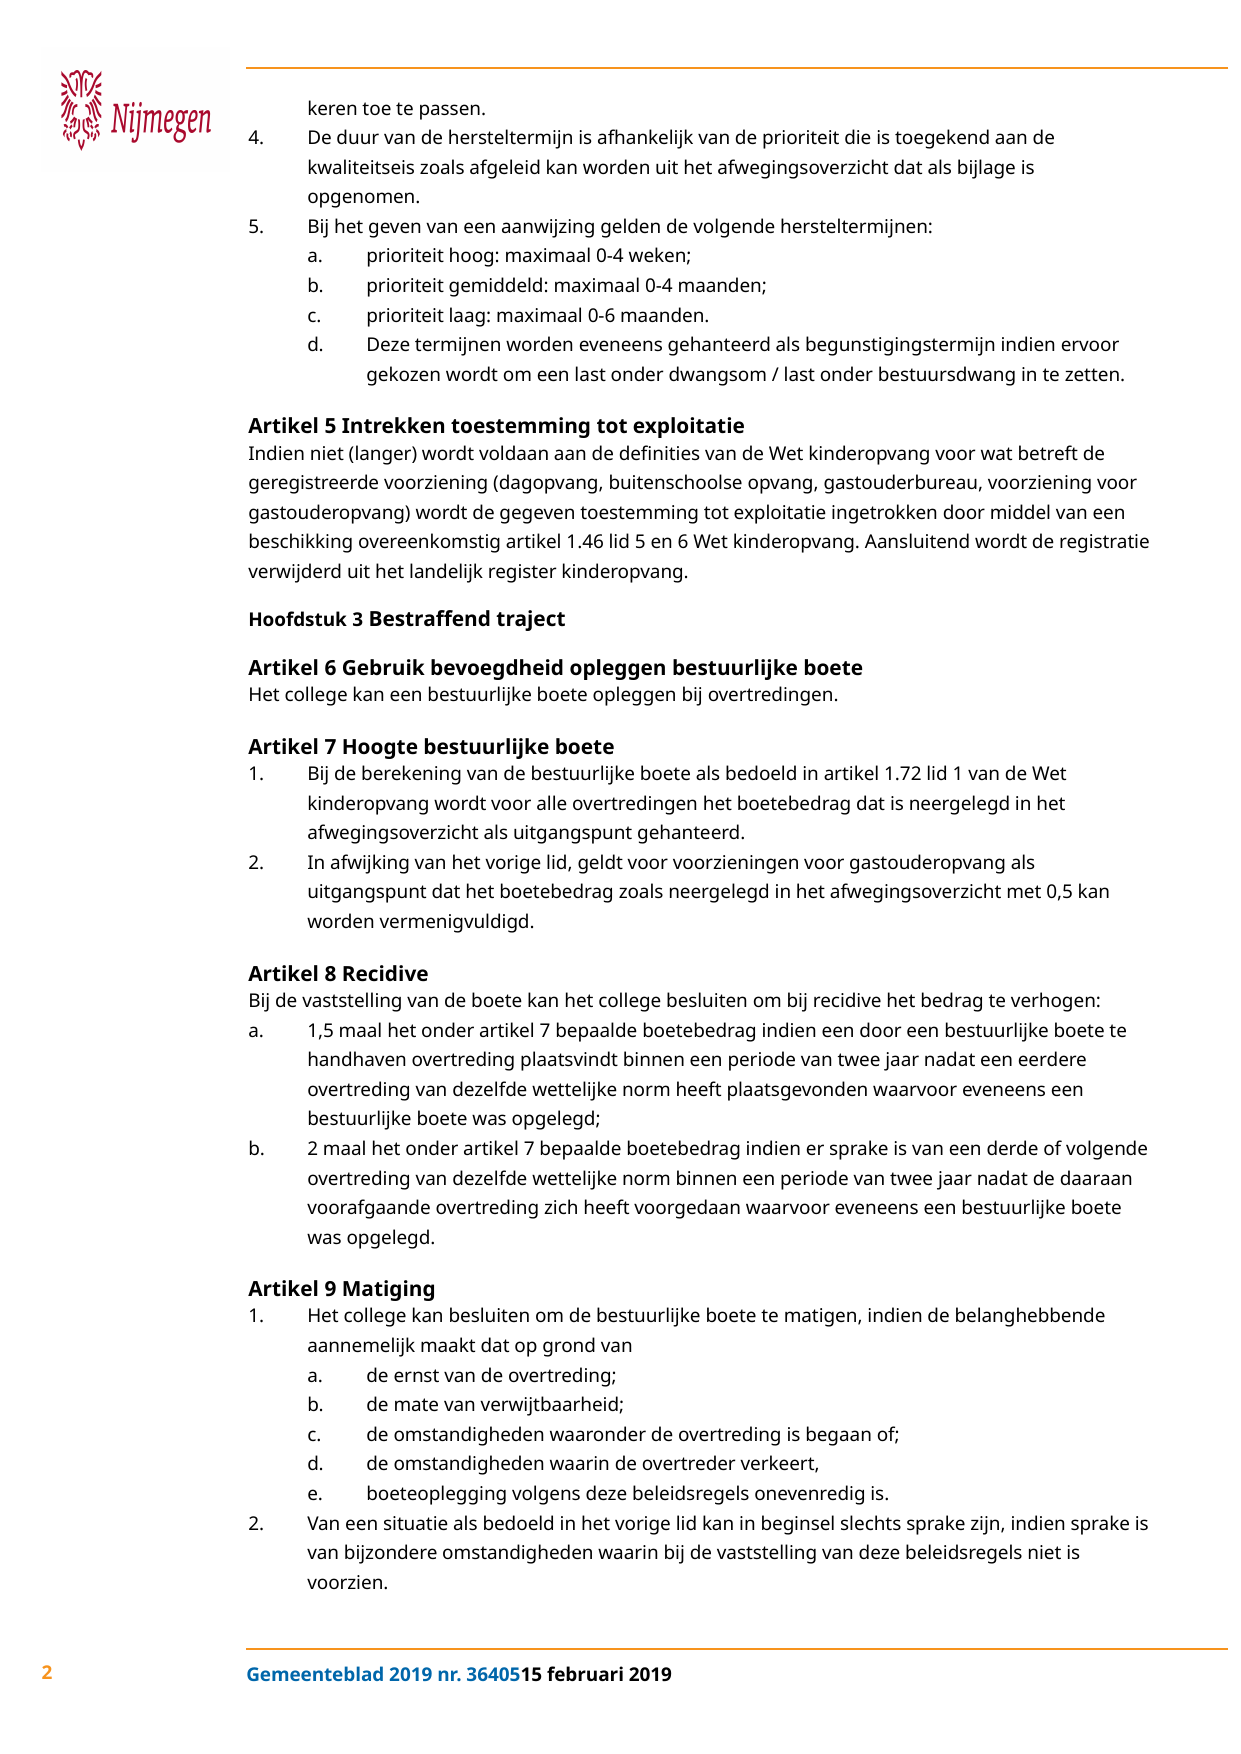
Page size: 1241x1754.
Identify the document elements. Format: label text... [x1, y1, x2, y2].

list Bij de berekening van de bestuurlijke boete als bedoeld in artikel 1.72 lid 1 van de Wet kinderopvang wordt voor alle overtredingen het boetebedrag dat is neergelegd in het afwegingsoverzicht als uitgangspunt gehanteerd. [248, 760, 1152, 845]
text Artikel 7 Hoogte bestuurlijke boete [248, 732, 1152, 760]
list 1,5 maal het onder artikel 7 bepaalde boetebedrag indien een door een bestuurlijke boete te handhaven overtreding plaatsvindt binnen een periode van twee jaar nadat een eerdere overtreding van dezelfde wettelijke norm heeft plaatsgevonden waarvoor eveneens een bestuurlijke boete was opgelegd; [248, 1017, 1152, 1131]
text Bij de vaststelling van de boete kan het college besluiten om bij recidive het bedrag te verhogen: [248, 987, 1152, 1013]
list Van een situatie als bedoeld in het vorige lid kan in beginsel slechts sprake zijn, indien sprake is van bijzondere omstandigheden waarin bij de vaststelling van deze beleidsregels niet is voorzien. [248, 1510, 1152, 1595]
list de omstandigheden waaronder de overtreding is begaan of; [307, 1421, 1152, 1447]
list prioriteit laag: maximaal 0-6 maanden. [307, 302, 1152, 328]
list Deze termijnen worden eveneens gehanteerd als begunstigingstermijn indien ervoor gekozen wordt om een last onder dwangsom / last onder bestuursdwang in te zetten. [307, 331, 1152, 387]
picture [41, 47, 231, 172]
text Indien niet (langer) wordt voldaan aan de definities van de Wet kinderopvang voor wat betreft de geregistreerde voorziening (dagopvang, buitenschoolse opvang, gastouderbureau, voorziening voor gastouderopvang) wordt de gegeven toestemming tot exploitatie ingetrokken door middel van een beschikking overeenkomstig artikel 1.46 lid 5 en 6 Wet kinderopvang. Aansluitend wordt de registratie verwijderd uit het landelijk register kinderopvang. [248, 440, 1152, 584]
text Hoofdstuk 3 Bestraffend traject [248, 604, 1152, 632]
list de omstandigheden waarin de overtreder verkeert, [307, 1451, 1152, 1476]
text Artikel 5 Intrekken toestemming tot exploitatie [248, 411, 1152, 440]
list prioriteit gemiddeld: maximaal 0-4 maanden; [307, 272, 1152, 298]
text Artikel 6 Gebruik bevoegdheid opleggen bestuurlijke boete [248, 653, 1152, 682]
list In afwijking van het vorige lid, geldt voor voorzieningen voor gastouderopvang als uitgangspunt dat het boetebedrag zoals neergelegd in het afwegingsoverzicht met 0,5 kan worden vermenigvuldigd. [248, 849, 1152, 934]
text Artikel 8 Recidive [248, 959, 1152, 987]
text Artikel 9 Matiging [248, 1274, 1152, 1303]
list prioriteit hoog: maximaal 0-4 weken; [307, 243, 1152, 268]
list de mate van verwijtbaarheid; [307, 1391, 1152, 1417]
text Het college kan een bestuurlijke boete opleggen bij overtredingen. [248, 682, 1152, 707]
list de ernst van de overtreding; [307, 1362, 1152, 1388]
list boeteoplegging volgens deze beleidsregels onevenredig is. [307, 1480, 1152, 1506]
list 2 maal het onder artikel 7 bepaalde boetebedrag indien er sprake is van een derde of volgende overtreding van dezelfde wettelijke norm binnen een periode van twee jaar nadat de daaraan voorafgaande overtreding zich heeft voorgedaan waarvoor eveneens een bestuurlijke boete was opgelegd. [248, 1135, 1152, 1249]
list Het college kan besluiten om de bestuurlijke boete te matigen, indien de belanghebbende aannemelijk maakt dat op grond van [248, 1303, 1152, 1358]
list keren toe te passen. [248, 95, 1152, 121]
list Bij het geven van een aanwijzing gelden de volgende hersteltermijnen: [248, 213, 1152, 239]
list De duur van de hersteltermijn is afhankelijk van de prioriteit die is toegekend aan de kwaliteitseis zoals afgeleid kan worden uit het afwegingsoverzicht dat als bijlage is opgenomen. [248, 124, 1152, 209]
